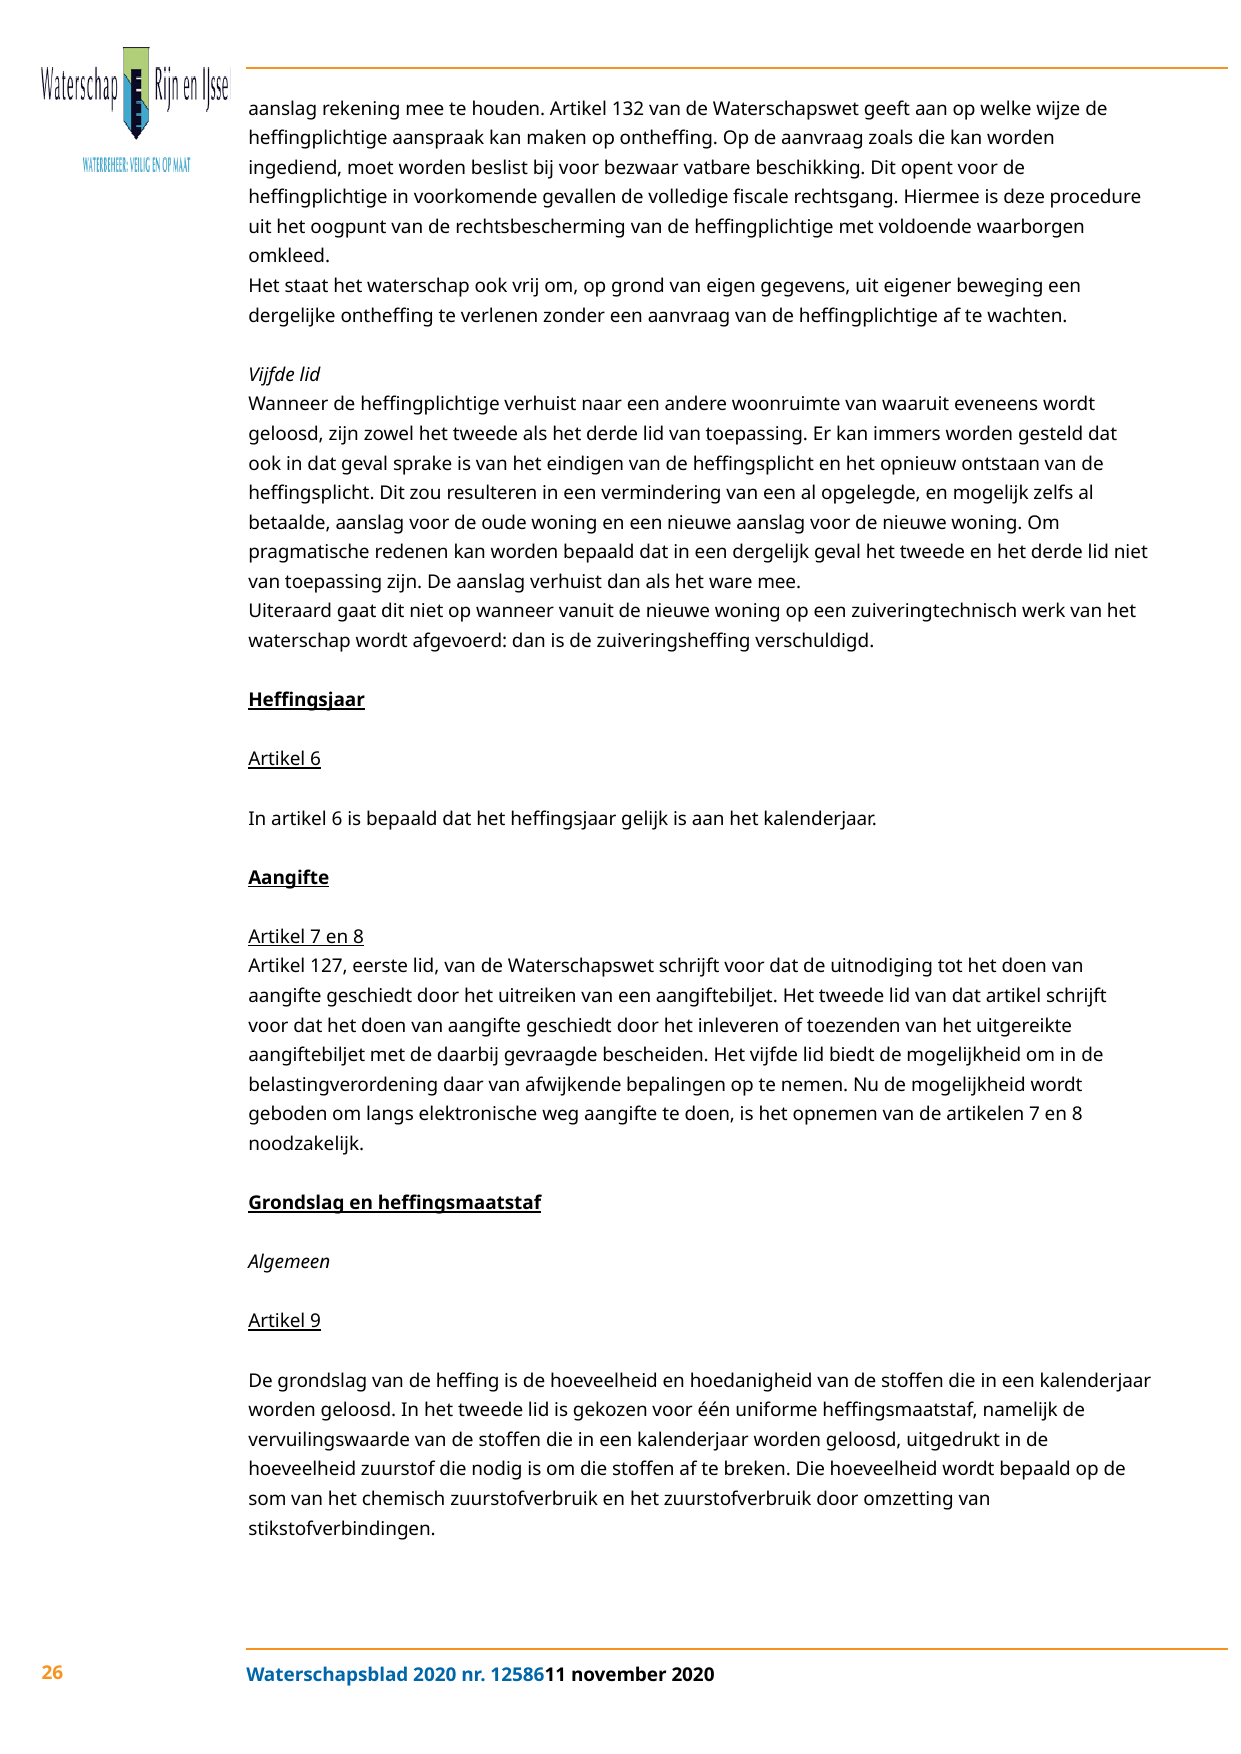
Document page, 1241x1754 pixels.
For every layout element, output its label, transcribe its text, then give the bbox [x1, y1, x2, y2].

text Grondslag en heffingsmaatstaf [248, 1189, 1152, 1215]
text In artikel 6 is bepaald dat het heffingsjaar gelijk is aan het kalenderjaar. [248, 805, 1152, 831]
text aanslag rekening mee te houden. Artikel 132 van de Waterschapswet geeft aan op welke wijze de heffingplichtige aanspraak kan maken op ontheffing. Op de aanvraag zoals die kan worden ingediend, moet worden beslist bij voor bezwaar vatbare beschikking. Dit opent voor de heffingplichtige in voorkomende gevallen de volledige fiscale rechtsgang. Hiermee is deze procedure uit het oogpunt van de rechtsbescherming van de heffingplichtige met voldoende waarborgen omkleed. [248, 95, 1152, 268]
picture [41, 47, 231, 172]
text Algemeen [248, 1248, 1152, 1274]
text Artikel 7 en 8 [248, 923, 1152, 949]
text Uiteraard gaat dit niet op wanneer vanuit de nieuwe woning op een zuiveringtechnisch werk van het waterschap wordt afgevoerd: dan is de zuiveringsheffing verschuldigd. [248, 598, 1152, 653]
text Artikel 6 [248, 746, 1152, 771]
text De grondslag van de heffing is de hoeveelheid en hoedanigheid van de stoffen die in een kalenderjaar worden geloosd. In het tweede lid is gekozen voor één uniforme heffingsmaatstaf, namelijk de vervuilingswaarde van de stoffen die in een kalenderjaar worden geloosd, uitgedrukt in de hoeveelheid zuurstof die nodig is om die stoffen af te breken. Die hoeveelheid wordt bepaald op de som van het chemisch zuurstofverbruik en het zuurstofverbruik door omzetting van stikstofverbindingen. [248, 1367, 1152, 1541]
text Artikel 127, eerste lid, van de Waterschapswet schrijft voor dat de uitnodiging tot het doen van aangifte geschiedt door het uitreiken van een aangiftebiljet. Het tweede lid van dat artikel schrijft voor dat het doen van aangifte geschiedt door het inleveren of toezenden van het uitgereikte aangiftebiljet met de daarbij gevraagde bescheiden. Het vijfde lid biedt de mogelijkheid om in de belastingverordening daar van afwijkende bepalingen op te nemen. Nu de mogelijkheid wordt geboden om langs elektronische weg aangifte te doen, is het opnemen van de artikelen 7 en 8 noodzakelijk. [248, 953, 1152, 1156]
text Heffingsjaar [248, 686, 1152, 712]
text Artikel 9 [248, 1308, 1152, 1333]
text Wanneer de heffingplichtige verhuist naar een andere woonruimte van waaruit eveneens wordt geloosd, zijn zowel het tweede als het derde lid van toepassing. Er kan immers worden gesteld dat ook in dat geval sprake is van het eindigen van de heffingsplicht en het opnieuw ontstaan van de heffingsplicht. Dit zou resulteren in een vermindering van een al opgelegde, en mogelijk zelfs al betaalde, aanslag voor de oude woning en een nieuwe aanslag voor de nieuwe woning. Om pragmatische redenen kan worden bepaald dat in een dergelijk geval het tweede en het derde lid niet van toepassing zijn. De aanslag verhuist dan als het ware mee. [248, 391, 1152, 594]
text Vijfde lid [248, 361, 1152, 387]
text Het staat het waterschap ook vrij om, op grond van eigen gegevens, uit eigener beweging een dergelijke ontheffing te verlenen zonder een aanvraag van de heffingplichtige af te wachten. [248, 272, 1152, 328]
text Aangifte [248, 864, 1152, 890]
